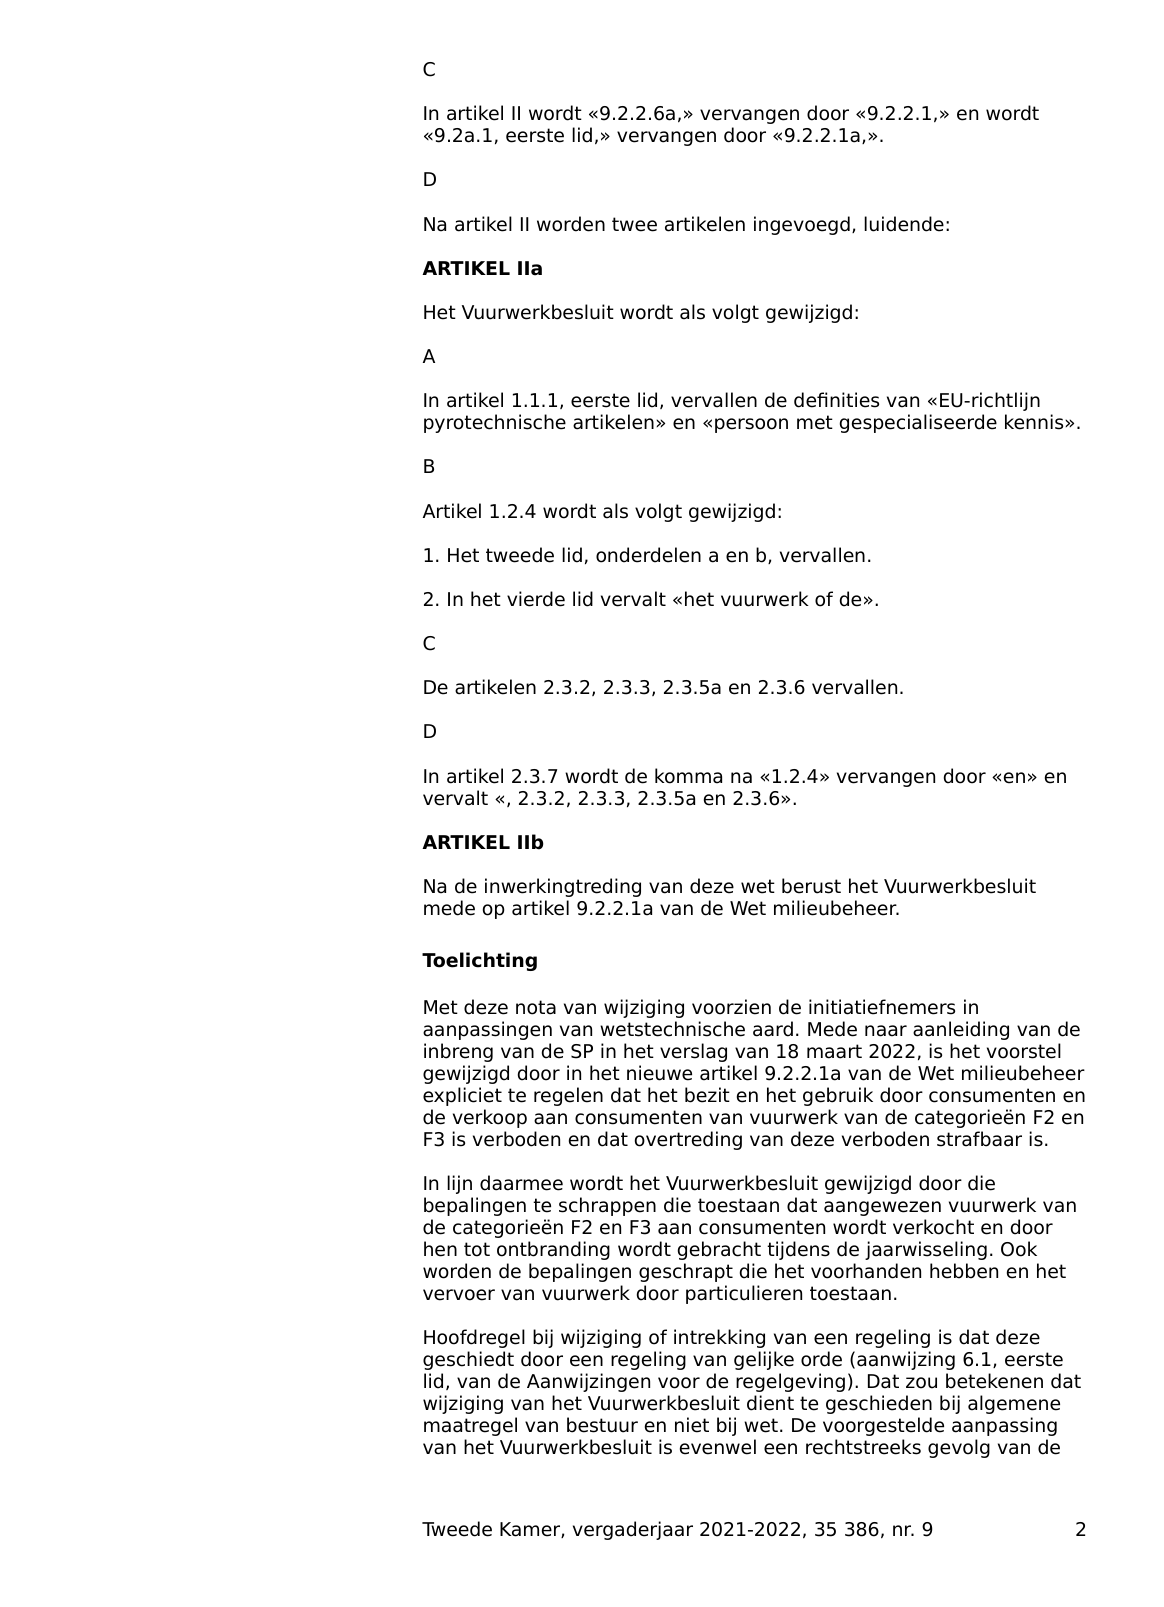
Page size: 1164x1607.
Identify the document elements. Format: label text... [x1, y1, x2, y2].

subtitle Toelichting [422, 950, 1087, 972]
text Na de inwerkingtreding van deze wet berust het Vuurwerkbesluit mede op artikel 9.2.2.1a van de Wet milieubeheer. [422, 876, 1087, 920]
text Het Vuurwerkbesluit wordt als volgt gewijzigd: [422, 302, 1087, 324]
subtitle ARTIKEL IIa [422, 258, 1087, 280]
text 1. Het tweede lid, onderdelen a en b, vervallen. [422, 545, 1087, 567]
subtitle B [422, 456, 1087, 478]
text Hoofdregel bij wijziging of intrekking van een regeling is dat deze geschiedt door een regeling van gelijke orde (aanwijzing 6.1, eerste lid, van de Aanwijzingen voor de regelgeving). Dat zou betekenen dat wijziging van het Vuurwerkbesluit dient te geschieden bij algemene maatregel van bestuur en niet bij wet. De voorgestelde aanpassing van het Vuurwerkbesluit is evenwel een rechtstreeks gevolg van de [422, 1327, 1087, 1459]
subtitle D [422, 169, 1087, 191]
subtitle A [422, 346, 1087, 368]
subtitle C [422, 59, 1087, 81]
text 2. In het vierde lid vervalt «het vuurwerk of de». [422, 589, 1087, 611]
text In artikel 2.3.7 wordt de komma na «1.2.4» vervangen door «en» en vervalt «, 2.3.2, 2.3.3, 2.3.5a en 2.3.6». [422, 766, 1087, 809]
subtitle ARTIKEL IIb [422, 832, 1087, 854]
text Met deze nota van wijziging voorzien de initiatiefnemers in aanpassingen van wetstechnische aard. Mede naar aanleiding van de inbreng van de SP in het verslag van 18 maart 2022, is het voorstel gewijzigd door in het nieuwe artikel 9.2.2.1a van de Wet milieubeheer expliciet te regelen dat het bezit en het gebruik door consumenten en de verkoop aan consumenten van vuurwerk van de categorieën F2 en F3 is verboden en dat overtreding van deze verboden strafbaar is. [422, 997, 1087, 1151]
text In artikel II wordt «9.2.2.6a,» vervangen door «9.2.2.1,» en wordt «9.2a.1, eerste lid,» vervangen door «9.2.2.1a,». [422, 103, 1087, 147]
text Artikel 1.2.4 wordt als volgt gewijzigd: [422, 501, 1087, 522]
text In artikel 1.1.1, eerste lid, vervallen de definities van «EU-richtlijn pyrotechnische artikelen» en «persoon met gespecialiseerde kennis». [422, 390, 1087, 434]
text Na artikel II worden twee artikelen ingevoegd, luidende: [422, 213, 1087, 236]
text De artikelen 2.3.2, 2.3.3, 2.3.5a en 2.3.6 vervallen. [422, 677, 1087, 699]
subtitle C [422, 633, 1087, 655]
text In lijn daarmee wordt het Vuurwerkbesluit gewijzigd door die bepalingen te schrappen die toestaan dat aangewezen vuurwerk van de categorieën F2 en F3 aan consumenten wordt verkocht en door hen tot ontbranding wordt gebracht tijdens de jaarwisseling. Ook worden de bepalingen geschrapt die het voorhanden hebben en het vervoer van vuurwerk door particulieren toestaan. [422, 1173, 1087, 1305]
subtitle D [422, 721, 1087, 743]
